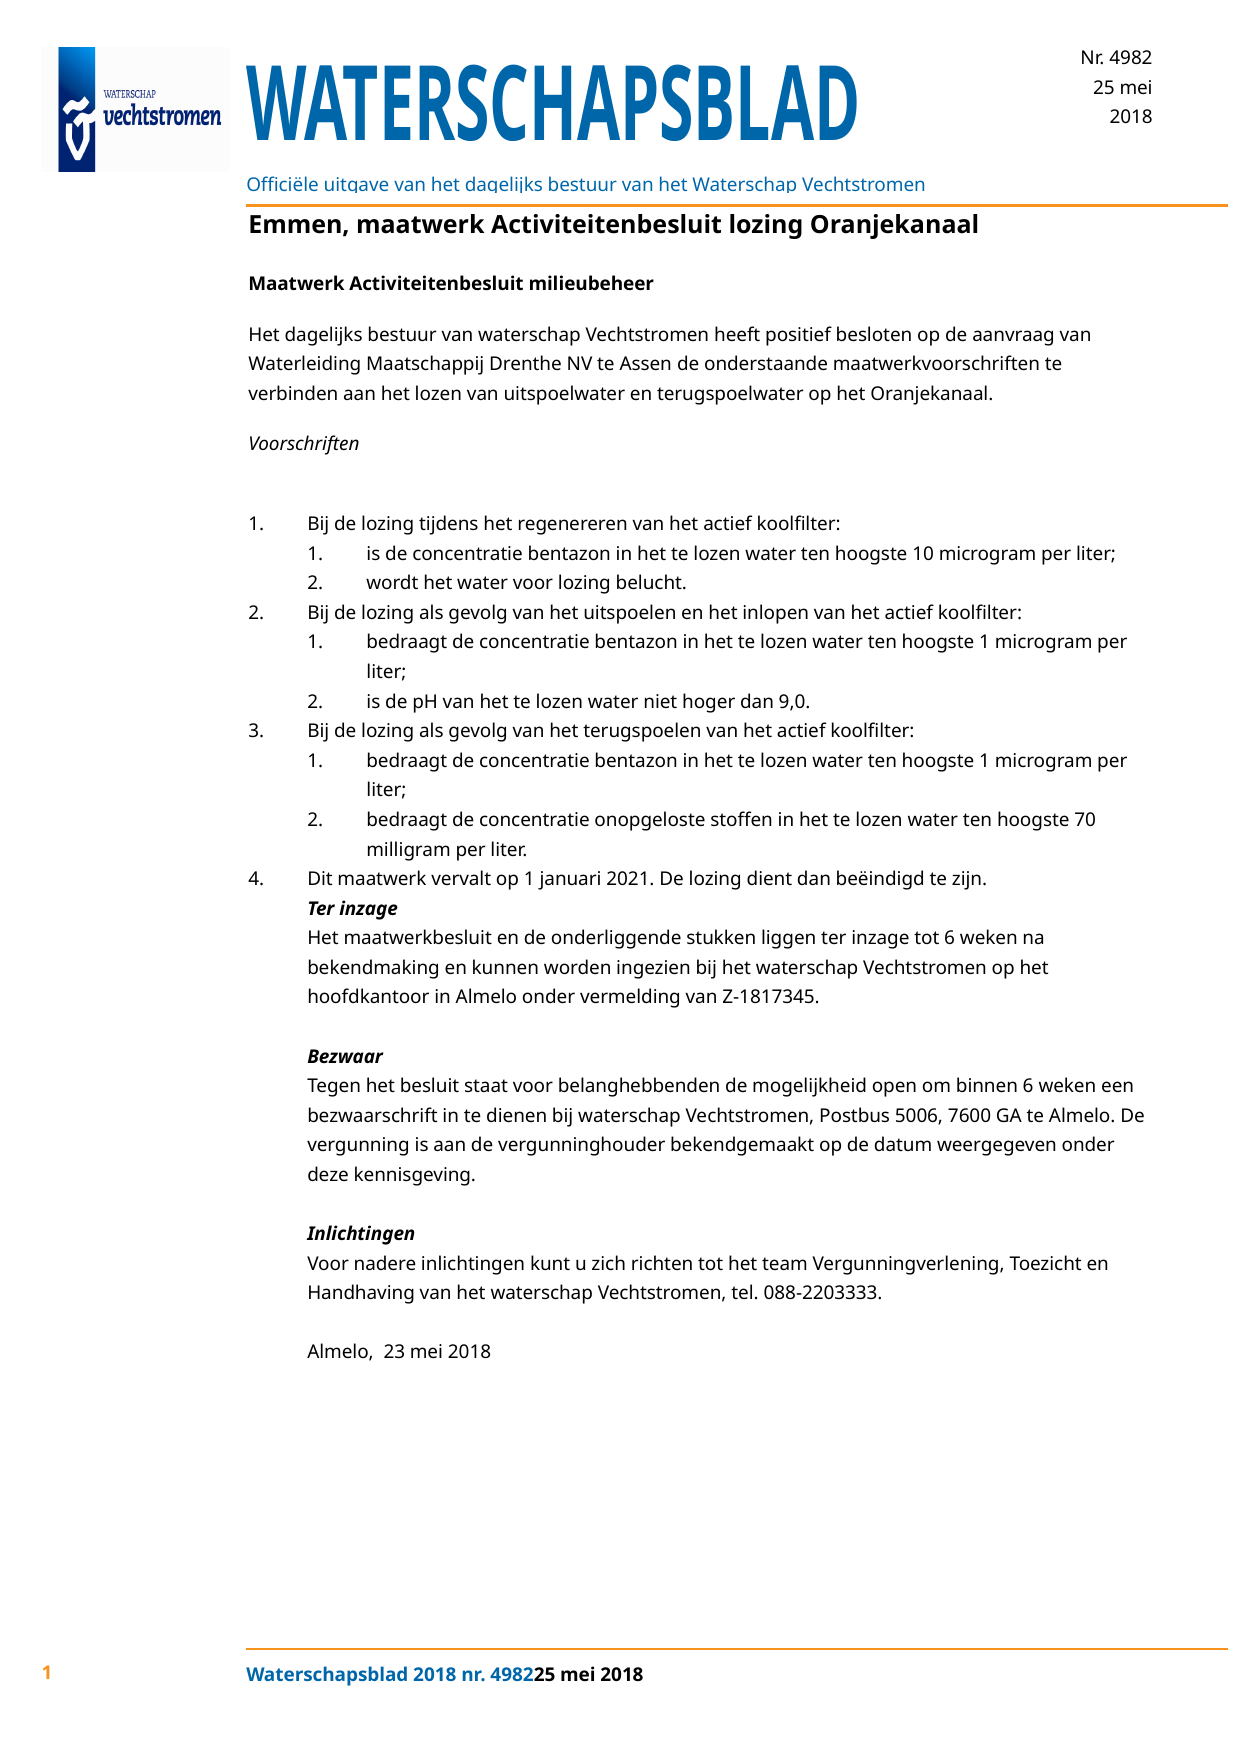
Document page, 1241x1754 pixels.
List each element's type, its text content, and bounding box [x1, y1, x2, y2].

list Almelo, 23 mei 2018 [248, 1339, 1152, 1364]
list bedraagt de concentratie onopgeloste stoffen in het te lozen water ten hoogste 70 milligram per liter. [307, 806, 1152, 861]
list Voor nadere inlichtingen kunt u zich richten tot het team Vergunningverlening, Toezicht en Handhaving van het waterschap Vechtstromen, tel. 088-2203333. [248, 1250, 1152, 1305]
list wordt het water voor lozing belucht. [307, 569, 1152, 595]
text Emmen, maatwerk Activiteitenbesluit lozing Oranjekanaal [248, 207, 1152, 241]
list Inlichtingen [248, 1220, 1152, 1246]
text Maatwerk Activiteitenbesluit milieubeheer [248, 270, 1152, 296]
list is de concentratie bentazon in het te lozen water ten hoogste 10 microgram per liter; [307, 540, 1152, 566]
list Bij de lozing als gevolg van het uitspoelen en het inlopen van het actief koolfilter: [248, 599, 1152, 625]
list Het maatwerkbesluit en de onderliggende stukken liggen ter inzage tot 6 weken na bekendmaking en kunnen worden ingezien bij het waterschap Vechtstromen op het hoofdkantoor in Almelo onder vermelding van Z-1817345. [248, 924, 1152, 1009]
text Het dagelijks bestuur van waterschap Vechtstromen heeft positief besloten op de aanvraag van Waterleiding Maatschappij Drenthe NV te Assen de onderstaande maatwerkvoorschriften te verbinden aan het lozen van uitspoelwater en terugspoelwater op het Oranjekanaal. [248, 321, 1152, 406]
text Voorschriften [248, 430, 1152, 456]
list Bij de lozing als gevolg van het terugspoelen van het actief koolfilter: [248, 717, 1152, 743]
list is de pH van het te lozen water niet hoger dan 9,0. [307, 688, 1152, 713]
picture [41, 47, 231, 172]
list Ter inzage [248, 895, 1152, 921]
list bedraagt de concentratie bentazon in het te lozen water ten hoogste 1 microgram per liter; [307, 629, 1152, 684]
list Bij de lozing tijdens het regenereren van het actief koolfilter: [248, 510, 1152, 536]
list Dit maatwerk vervalt op 1 januari 2021. De lozing dient dan beëindigd te zijn. [248, 865, 1152, 891]
list Tegen het besluit staat voor belanghebbenden de mogelijkheid open om binnen 6 weken een bezwaarschrift in te dienen bij waterschap Vechtstromen, Postbus 5006, 7600 GA te Almelo. De vergunning is aan de vergunninghouder bekendgemaakt op de datum weergegeven onder deze kennisgeving. [248, 1072, 1152, 1187]
list Bezwaar [248, 1043, 1152, 1068]
list bedraagt de concentratie bentazon in het te lozen water ten hoogste 1 microgram per liter; [307, 747, 1152, 802]
